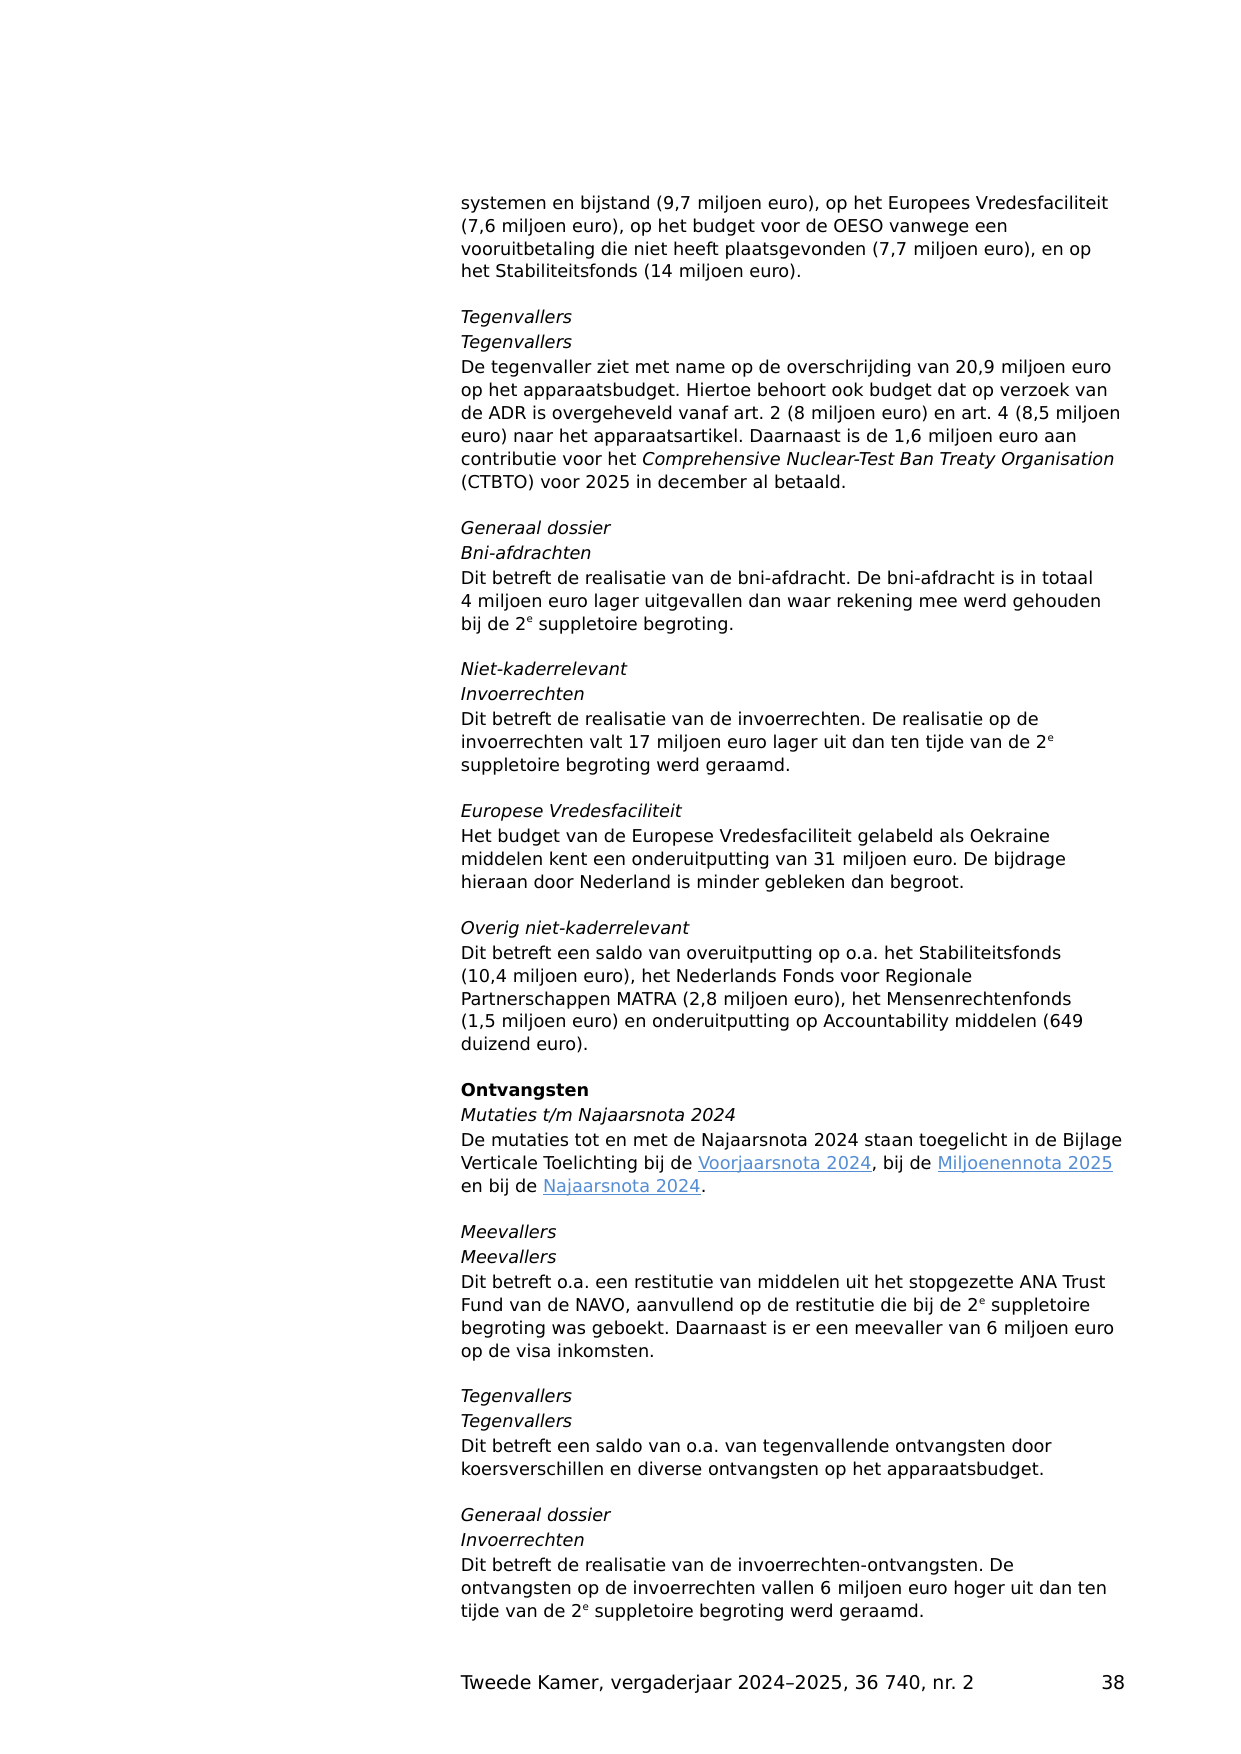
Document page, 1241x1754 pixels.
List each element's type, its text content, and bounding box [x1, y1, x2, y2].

text Dit betreft de realisatie van de invoerrechten. De realisatie op de invoerrechten valt 17 miljoen euro lager uit dan ten tijde van de 2e suppletoire begroting werd geraamd. [461, 707, 1125, 776]
text Overig niet-kaderrelevant [461, 916, 1125, 939]
text Dit betreft de realisatie van de invoerrechten-ontvangsten. De ontvangsten op de invoerrechten vallen 6 miljoen euro hoger uit dan ten tijde van de 2e suppletoire begroting werd geraamd. [461, 1553, 1125, 1622]
text Bni-afdrachten [461, 541, 1125, 564]
text Meevallers [461, 1220, 1125, 1243]
text Het budget van de Europese Vredesfaciliteit gelabeld als Oekraine middelen kent een onderuitputting van 31 miljoen euro. De bijdrage hieraan door Nederland is minder gebleken dan begroot. [461, 824, 1125, 893]
text De mutaties tot en met de Najaarsnota 2024 staan toegelicht in de Bijlage Verticale Toelichting bij de Voorjaarsnota 2024, bij de Miljoenennota 2025 en bij de Najaarsnota 2024. [461, 1128, 1125, 1197]
text Tegenvallers [461, 330, 1125, 353]
text Invoerrechten [461, 1528, 1125, 1551]
text Generaal dossier [461, 516, 1125, 539]
text Tegenvallers [461, 305, 1125, 328]
text Generaal dossier [461, 1503, 1125, 1526]
text Dit betreft o.a. een restitutie van middelen uit het stopgezette ANA Trust Fund van de NAVO, aanvullend op de restitutie die bij de 2e suppletoire begroting was geboekt. Daarnaast is er een meevaller van 6 miljoen euro op de visa inkomsten. [461, 1270, 1125, 1362]
text Meevallers [461, 1245, 1125, 1268]
text Niet-kaderrelevant [461, 657, 1125, 680]
text Tegenvallers [461, 1409, 1125, 1432]
text De tegenvaller ziet met name op de overschrijding van 20,9 miljoen euro op het apparaatsbudget. Hiertoe behoort ook budget dat op verzoek van de ADR is overgeheveld vanaf art. 2 (8 miljoen euro) en art. 4 (8,5 miljoen euro) naar het apparaatsartikel. Daarnaast is de 1,6 miljoen euro aan contributie voor het Comprehensive Nuclear-Test Ban Treaty Organisation (CTBTO) voor 2025 in december al betaald. [461, 355, 1125, 493]
text Mutaties t/m Najaarsnota 2024 [461, 1103, 1125, 1126]
text systemen en bijstand (9,7 miljoen euro), op het Europees Vredesfaciliteit (7,6 miljoen euro), op het budget voor de OESO vanwege een vooruitbetaling die niet heeft plaatsgevonden (7,7 miljoen euro), en op het Stabiliteitsfonds (14 miljoen euro). [461, 191, 1125, 282]
text Invoerrechten [461, 682, 1125, 705]
text Dit betreft een saldo van overuitputting op o.a. het Stabiliteitsfonds (10,4 miljoen euro), het Nederlands Fonds voor Regionale Partnerschappen MATRA (2,8 miljoen euro), het Mensenrechtenfonds (1,5 miljoen euro) en onderuitputting op Accountability middelen (649 duizend euro). [461, 941, 1125, 1055]
text Europese Vredesfaciliteit [461, 799, 1125, 822]
text Dit betreft de realisatie van de bni-afdracht. De bni-afdracht is in totaal 4 miljoen euro lager uitgevallen dan waar rekening mee werd gehouden bij de 2e suppletoire begroting. [461, 566, 1125, 634]
text Dit betreft een saldo van o.a. van tegenvallende ontvangsten door koersverschillen en diverse ontvangsten op het apparaatsbudget. [461, 1434, 1125, 1480]
text Ontvangsten [461, 1078, 1125, 1101]
text Tegenvallers [461, 1384, 1125, 1407]
